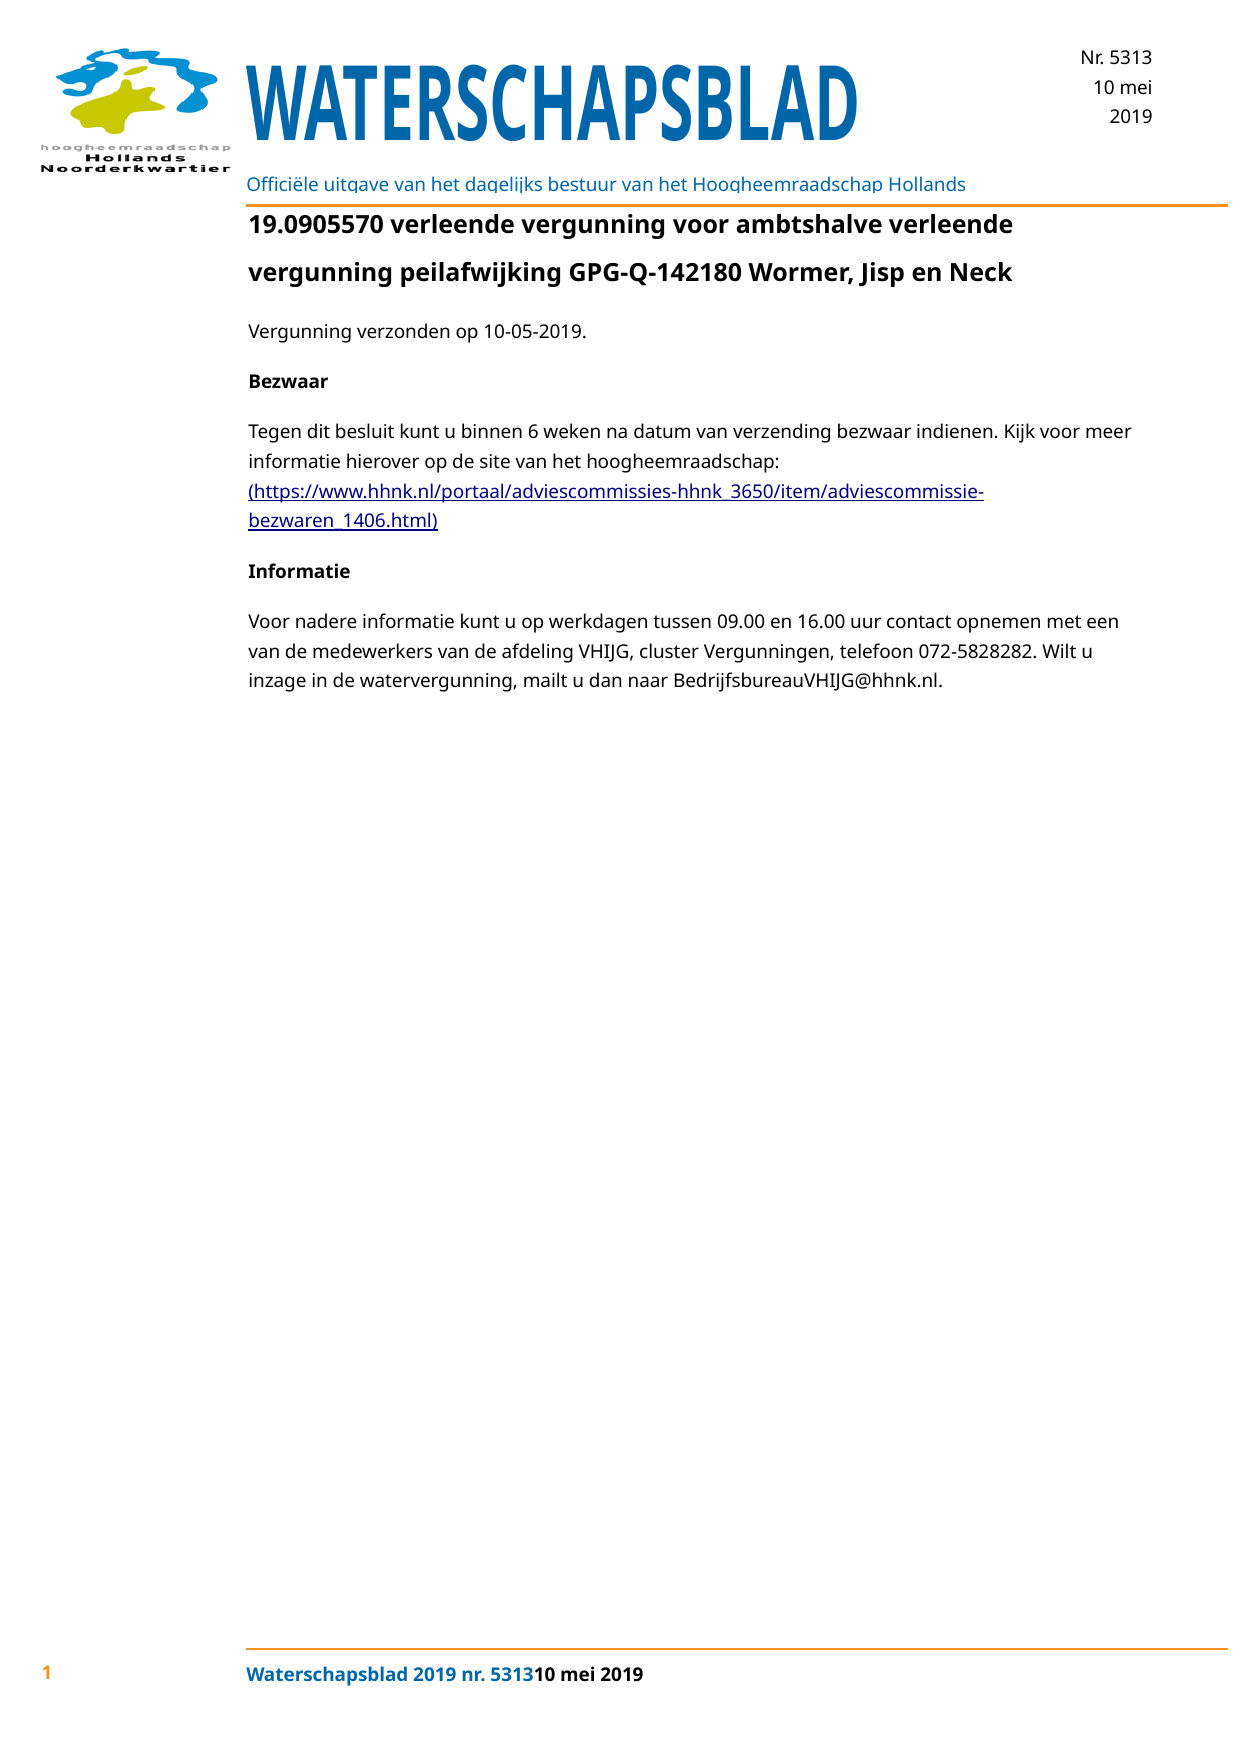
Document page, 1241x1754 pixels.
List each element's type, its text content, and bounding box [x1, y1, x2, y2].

text Bezwaar [248, 368, 1152, 394]
picture [41, 47, 231, 172]
text Informatie [248, 558, 1152, 584]
text Tegen dit besluit kunt u binnen 6 weken na datum van verzending bezwaar indienen. Kijk voor meer informatie hierover op de site van het hoogheemraadschap: (https://www.hhnk.nl/portaal/adviescommissies-hhnk_3650/item/adviescommissie-bezwaren_1406.html) [248, 419, 1152, 533]
text Voor nadere informatie kunt u op werkdagen tussen 09.00 en 16.00 uur contact opnemen met een van de medewerkers van de afdeling VHIJG, cluster Vergunningen, telefoon 072-5828282. Wilt u inzage in de watervergunning, mailt u dan naar BedrijfsbureauVHIJG@hhnk.nl. [248, 608, 1152, 693]
text 19.0905570 verleende vergunning voor ambtshalve verleende vergunning peilafwijking GPG-Q-142180 Wormer, Jisp en Neck [248, 207, 1152, 288]
text Vergunning verzonden op 10-05-2019. [248, 318, 1152, 344]
